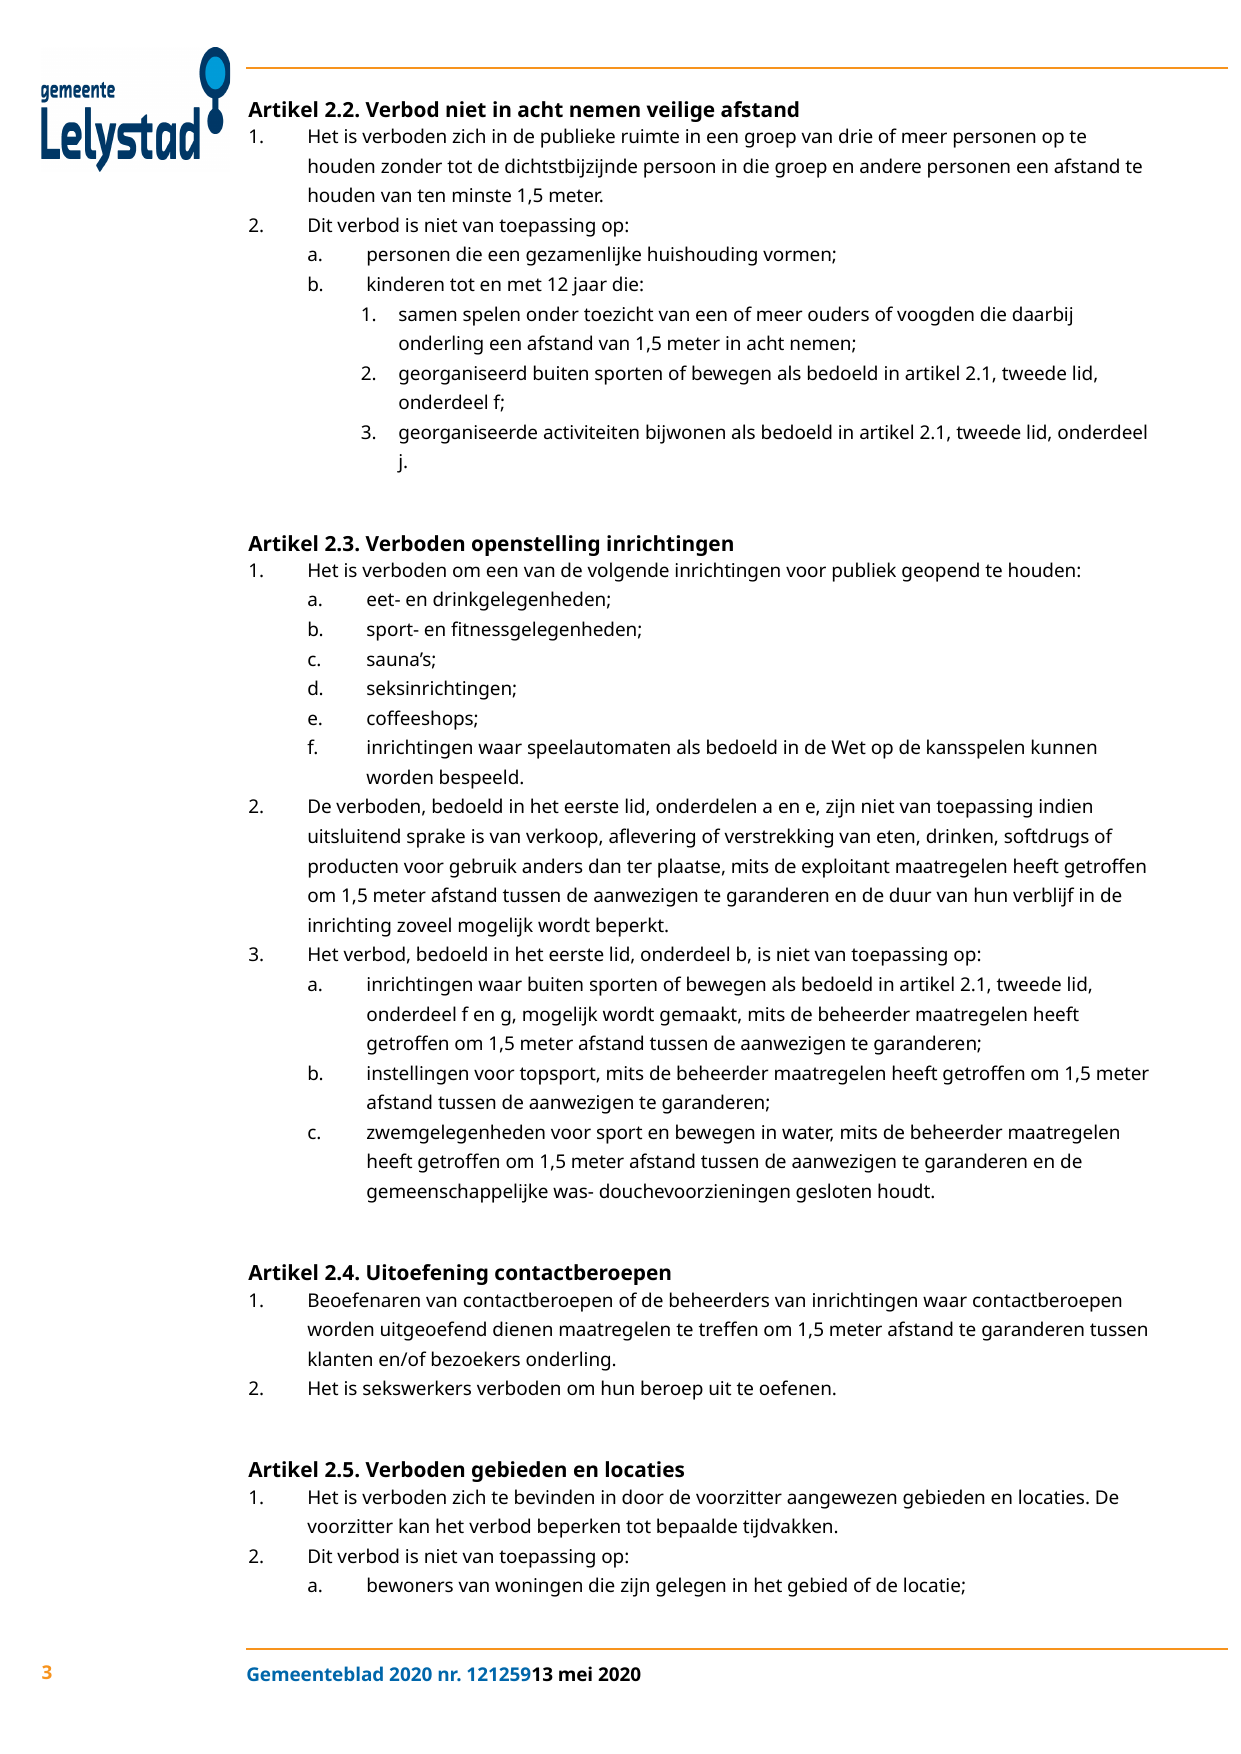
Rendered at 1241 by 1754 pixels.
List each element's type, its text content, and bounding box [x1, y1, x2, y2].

list Dit verbod is niet van toepassing op: [248, 212, 1152, 238]
list inrichtingen waar buiten sporten of bewegen als bedoeld in artikel 2.1, tweede lid, onderdeel f en g, mogelijk wordt gemaakt, mits de beheerder maatregelen heeft getroffen om 1,5 meter afstand tussen de aanwezigen te garanderen; [307, 971, 1152, 1056]
list Beoefenaren van contactberoepen of de beheerders van inrichtingen waar contactberoepen worden uitgeoefend dienen maatregelen te treffen om 1,5 meter afstand te garanderen tussen klanten en/of bezoekers onderling. [248, 1287, 1152, 1372]
list sport- en fitnessgelegenheden; [307, 616, 1152, 642]
list Dit verbod is niet van toepassing op: [248, 1543, 1152, 1569]
list samen spelen onder toezicht van een of meer ouders of voogden die daarbij onderling een afstand van 1,5 meter in acht nemen; [361, 301, 1152, 356]
picture [41, 47, 231, 172]
list georganiseerd buiten sporten of bewegen als bedoeld in artikel 2.1, tweede lid, onderdeel f; [361, 360, 1152, 415]
list Het is verboden om een van de volgende inrichtingen voor publiek geopend te houden: [248, 557, 1152, 583]
list coffeeshops; [307, 705, 1152, 731]
list Het verbod, bedoeld in het eerste lid, onderdeel b, is niet van toepassing op: [248, 942, 1152, 967]
list georganiseerde activiteiten bijwonen als bedoeld in artikel 2.1, tweede lid, onderdeel j. [361, 419, 1152, 474]
list kinderen tot en met 12 jaar die: [307, 271, 1152, 297]
list eet- en drinkgelegenheden; [307, 587, 1152, 612]
list sauna’s; [307, 646, 1152, 672]
text Artikel 2.4. Uitoefening contactberoepen [248, 1258, 1152, 1287]
list personen die een gezamenlijke huishouding vormen; [307, 242, 1152, 267]
list Het is verboden zich te bevinden in door de voorzitter aangewezen gebieden en locaties. De voorzitter kan het verbod beperken tot bepaalde tijdvakken. [248, 1484, 1152, 1539]
list Het is sekswerkers verboden om hun beroep uit te oefenen. [248, 1376, 1152, 1401]
list inrichtingen waar speelautomaten als bedoeld in de Wet op de kansspelen kunnen worden bespeeld. [307, 734, 1152, 790]
list zwemgelegenheden voor sport en bewegen in water, mits de beheerder maatregelen heeft getroffen om 1,5 meter afstand tussen de aanwezigen te garanderen en de gemeenschappelijke was- douchevoorzieningen gesloten houdt. [307, 1119, 1152, 1204]
list instellingen voor topsport, mits de beheerder maatregelen heeft getroffen om 1,5 meter afstand tussen de aanwezigen te garanderen; [307, 1060, 1152, 1115]
text Artikel 2.3. Verboden openstelling inrichtingen [248, 529, 1152, 557]
list seksinrichtingen; [307, 675, 1152, 701]
text Artikel 2.2. Verbod niet in acht nemen veilige afstand [248, 95, 1152, 123]
list De verboden, bedoeld in het eerste lid, onderdelen a en e, zijn niet van toepassing indien uitsluitend sprake is van verkoop, aflevering of verstrekking van eten, drinken, softdrugs of producten voor gebruik anders dan ter plaatse, mits de exploitant maatregelen heeft getroffen om 1,5 meter afstand tussen de aanwezigen te garanderen en de duur van hun verblijf in de inrichting zoveel mogelijk wordt beperkt. [248, 794, 1152, 938]
list Het is verboden zich in de publieke ruimte in een groep van drie of meer personen op te houden zonder tot de dichtstbijzijnde persoon in die groep en andere personen een afstand te houden van ten minste 1,5 meter. [248, 123, 1152, 208]
list bewoners van woningen die zijn gelegen in het gebied of de locatie; [307, 1573, 1152, 1598]
text Artikel 2.5. Verboden gebieden en locaties [248, 1456, 1152, 1484]
